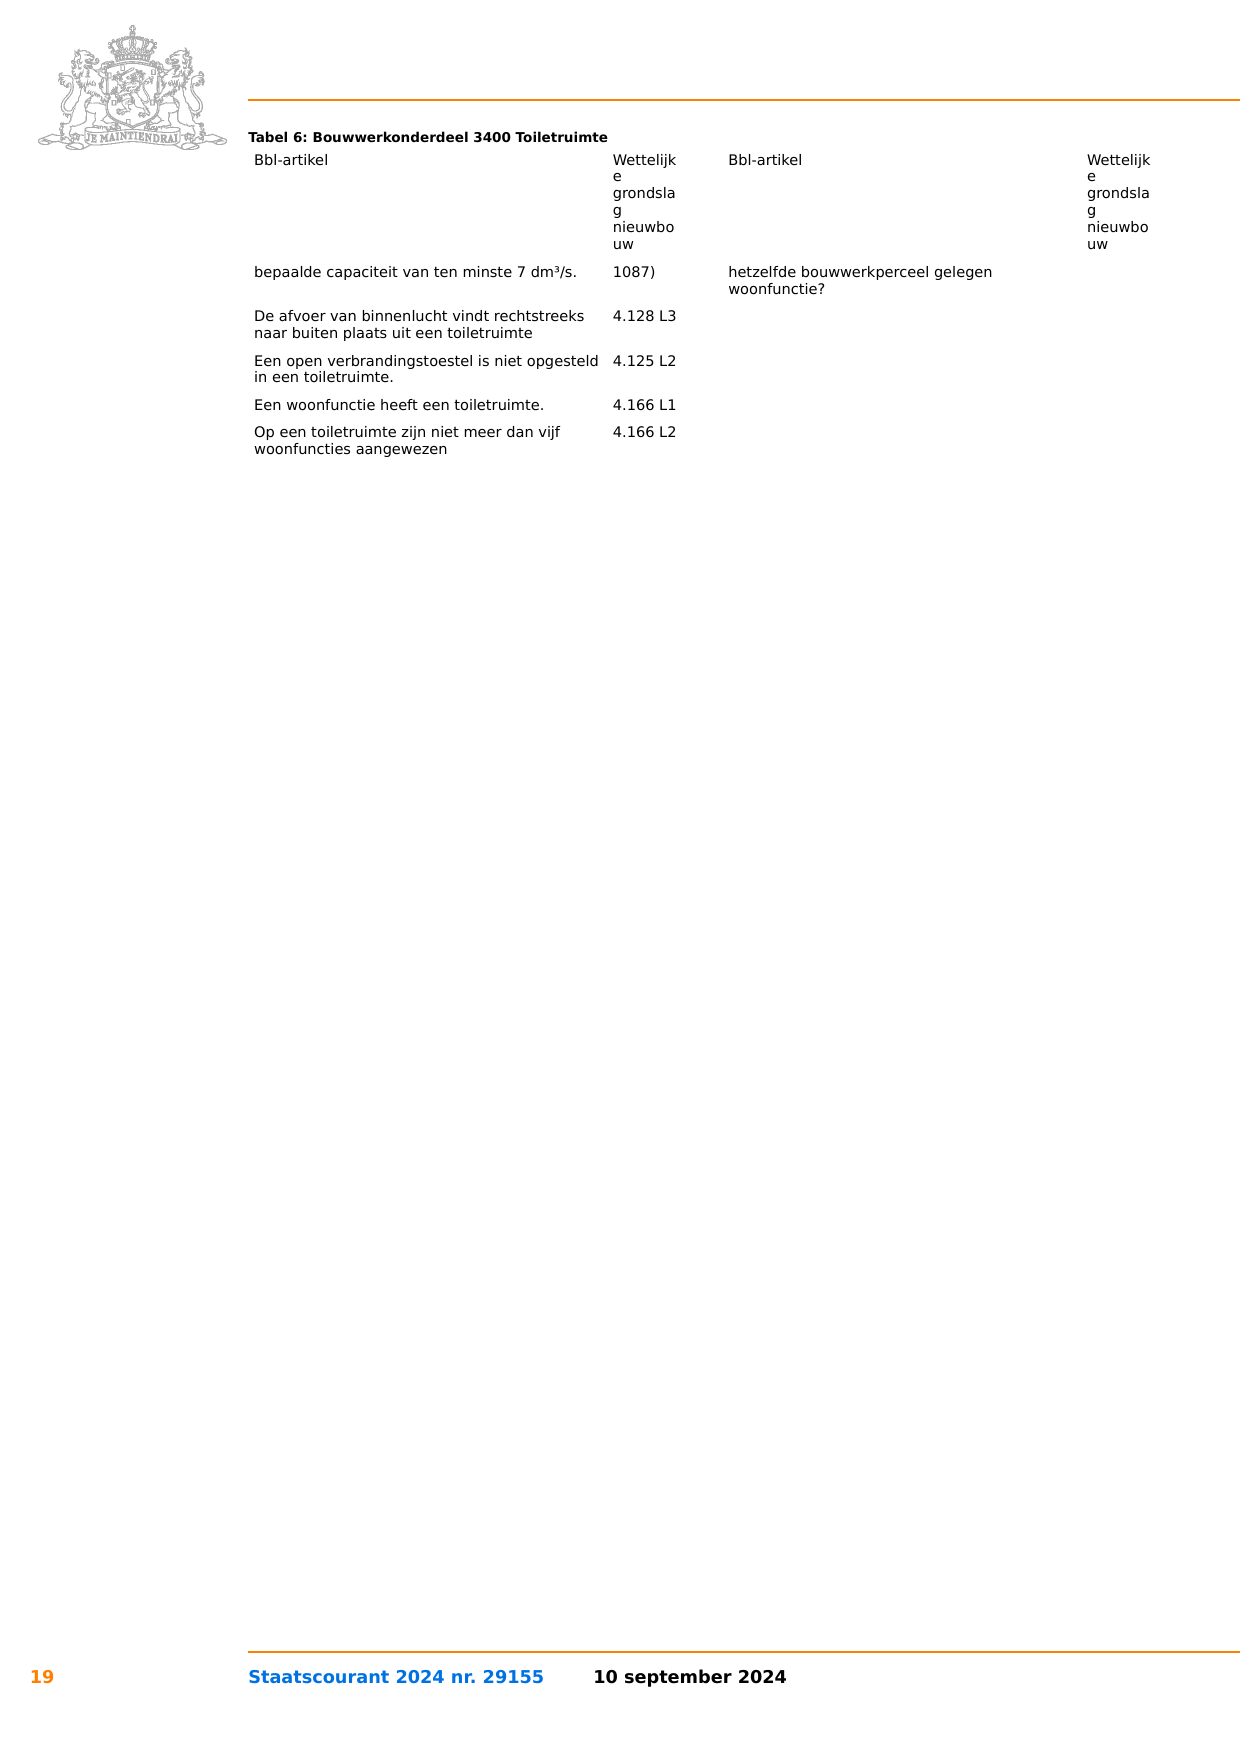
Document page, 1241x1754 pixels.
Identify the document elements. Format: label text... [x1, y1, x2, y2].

table_cell 1087) [607, 259, 689, 302]
table_cell Een open verbrandingstoestel is niet opgesteld in een toiletruimte. [249, 348, 606, 391]
table_cell Wettelijke grondslag nieuwbouw [1081, 147, 1163, 258]
table_cell Bbl-artikel [249, 147, 606, 258]
table_cell [690, 303, 722, 344]
table_cell [690, 147, 722, 258]
picture [38, 25, 227, 150]
table_cell 4.166 L1 [607, 392, 689, 418]
table_cell [1081, 259, 1163, 302]
table_cell Een woonfunctie heeft een toiletruimte. [249, 392, 606, 418]
table_cell Op een toiletruimte zijn niet meer dan vijf woonfuncties aangewezen [249, 420, 606, 463]
table_header Tabel 6: Bouwwerkonderdeel 3400 Toiletruimte [248, 130, 1163, 146]
table_cell bepaalde capaciteit van ten minste 7 dm³/s. [249, 259, 606, 302]
table_cell Bbl-artikel [723, 147, 1080, 258]
table_cell Wettelijke grondslag nieuwbouw [607, 147, 689, 258]
table_cell 4.166 L2 [607, 420, 689, 463]
table_cell hetzelfde bouwwerkperceel gelegen woonfunctie? [723, 259, 1080, 302]
table_cell 4.128 L3 [607, 303, 689, 347]
table_cell 4.125 L2 [607, 348, 689, 391]
table_cell [690, 259, 722, 302]
table_cell [690, 303, 1163, 463]
table_cell De afvoer van binnenlucht vindt rechtstreeks naar buiten plaats uit een toiletruimte [249, 303, 606, 347]
